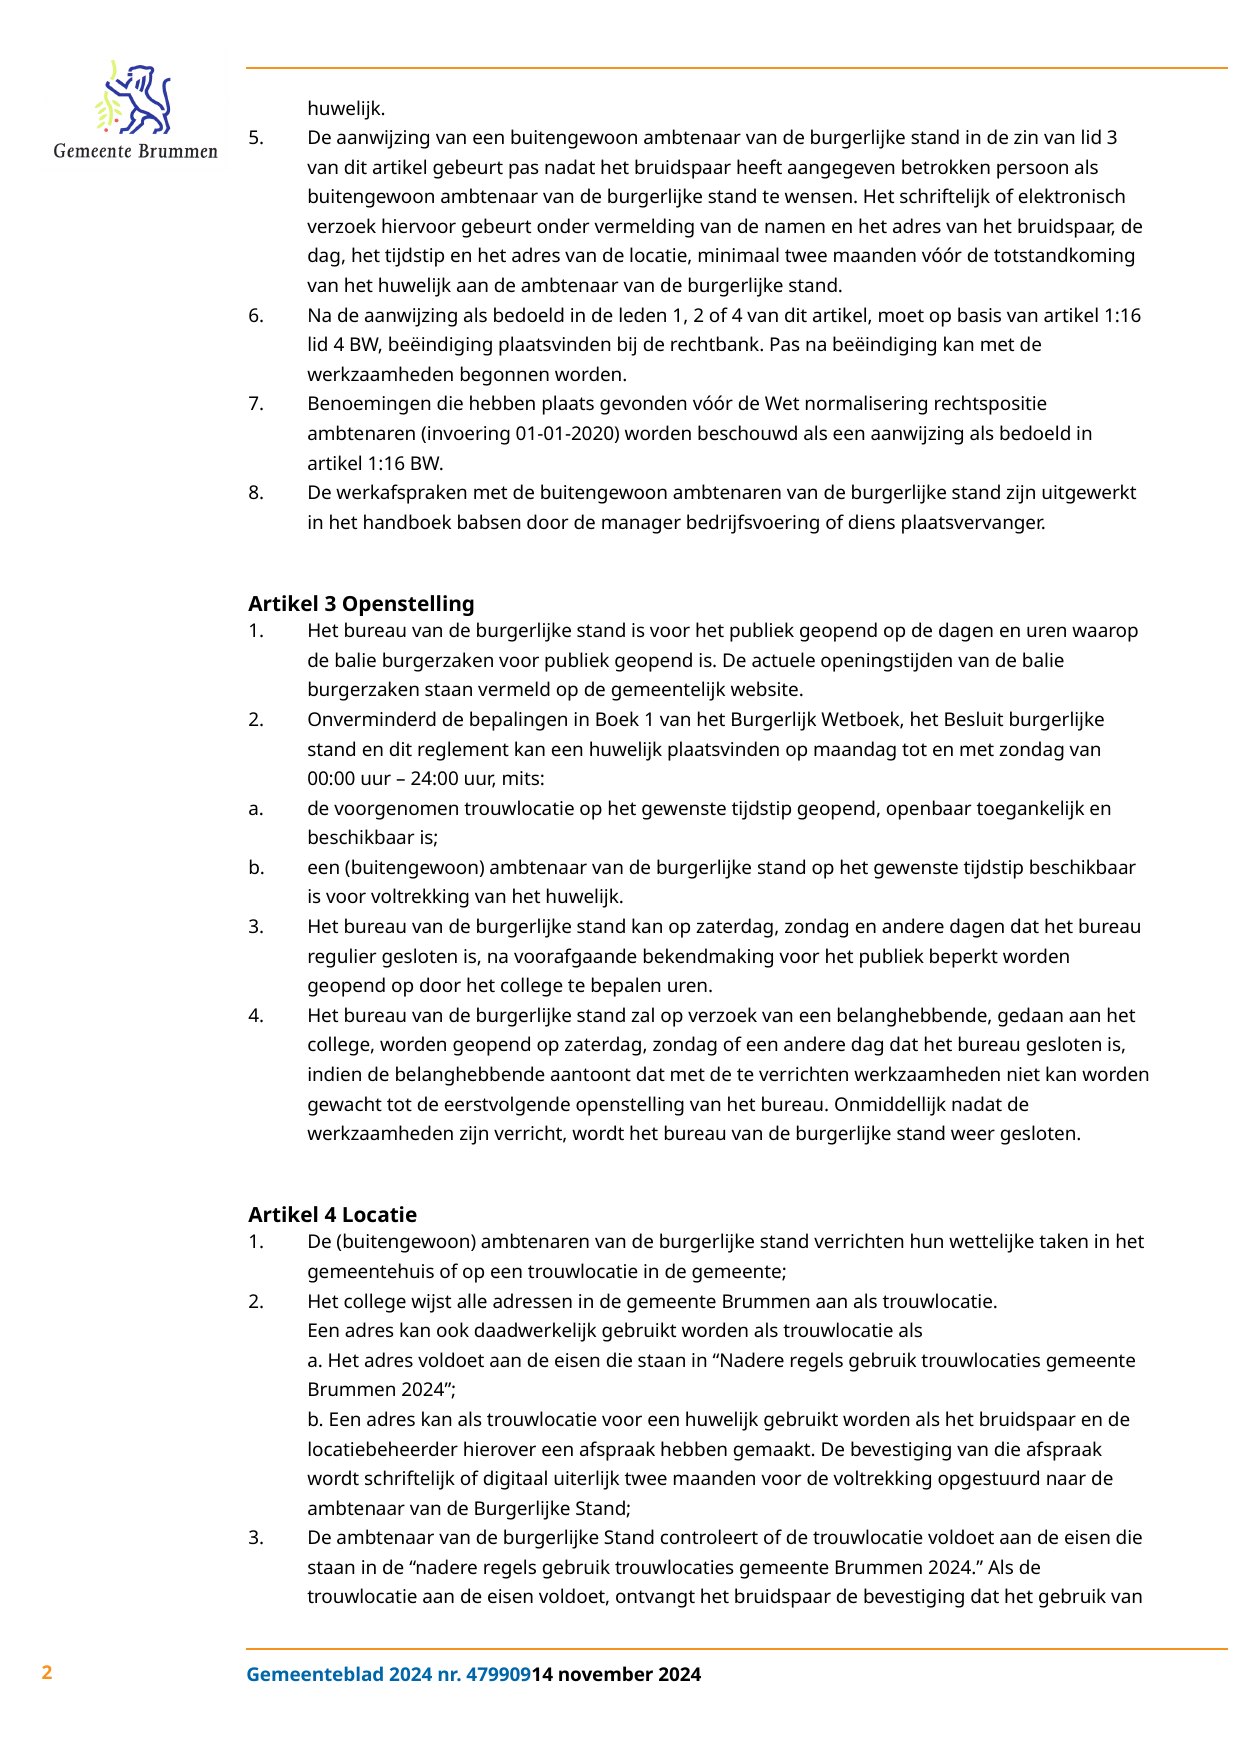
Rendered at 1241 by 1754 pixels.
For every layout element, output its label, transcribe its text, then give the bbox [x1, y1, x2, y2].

list De ambtenaar van de burgerlijke Stand controleert of de trouwlocatie voldoet aan de eisen die staan in de “nadere regels gebruik trouwlocaties gemeente Brummen 2024.” Als de trouwlocatie aan de eisen voldoet, ontvangt het bruidspaar de bevestiging dat het gebruik van [248, 1524, 1152, 1609]
text Artikel 3 Openstelling [248, 589, 1152, 617]
list Het bureau van de burgerlijke stand is voor het publiek geopend op de dagen en uren waarop de balie burgerzaken voor publiek geopend is. De actuele openingstijden van de balie burgerzaken staan vermeld op de gemeentelijk website. [248, 617, 1152, 702]
list Het college wijst alle adressen in de gemeente Brummen aan als trouwlocatie. [248, 1288, 1152, 1314]
list Benoemingen die hebben plaats gevonden vóór de Wet normalisering rechtspositie ambtenaren (invoering 01-01-2020) worden beschouwd als een aanwijzing als bedoeld in artikel 1:16 BW. [248, 391, 1152, 476]
list Het bureau van de burgerlijke stand kan op zaterdag, zondag en andere dagen dat het bureau regulier gesloten is, na voorafgaande bekendmaking voor het publiek beperkt worden geopend op door het college te bepalen uren. [248, 913, 1152, 998]
list Onverminderd de bepalingen in Boek 1 van het Burgerlijk Wetboek, het Besluit burgerlijke stand en dit reglement kan een huwelijk plaatsvinden op maandag tot en met zondag van 00:00 uur – 24:00 uur, mits: [248, 706, 1152, 791]
list De aanwijzing van een buitengewoon ambtenaar van de burgerlijke stand in de zin van lid 3 van dit artikel gebeurt pas nadat het bruidspaar heeft aangegeven betrokken persoon als buitengewoon ambtenaar van de burgerlijke stand te wensen. Het schriftelijk of elektronisch verzoek hiervoor gebeurt onder vermelding van de namen en het adres van het bruidspaar, de dag, het tijdstip en het adres van de locatie, minimaal twee maanden vóór de totstandkoming van het huwelijk aan de ambtenaar van de burgerlijke stand. [248, 124, 1152, 298]
list een (buitengewoon) ambtenaar van de burgerlijke stand op het gewenste tijdstip beschikbaar is voor voltrekking van het huwelijk. [248, 854, 1152, 909]
list De (buitengewoon) ambtenaren van de burgerlijke stand verrichten hun wettelijke taken in het gemeentehuis of op een trouwlocatie in de gemeente; [248, 1229, 1152, 1284]
list b. Een adres kan als trouwlocatie voor een huwelijk gebruikt worden als het bruidspaar en de locatiebeheerder hierover een afspraak hebben gemaakt. De bevestiging van die afspraak wordt schriftelijk of digitaal uiterlijk twee maanden voor de voltrekking opgestuurd naar de ambtenaar van de Burgerlijke Stand; [248, 1406, 1152, 1521]
text Artikel 4 Locatie [248, 1200, 1152, 1229]
picture [41, 47, 231, 172]
list de voorgenomen trouwlocatie op het gewenste tijdstip geopend, openbaar toegankelijk en beschikbaar is; [248, 795, 1152, 850]
list huwelijk. [248, 95, 1152, 121]
list De werkafspraken met de buitengewoon ambtenaren van de burgerlijke stand zijn uitgewerkt in het handboek babsen door de manager bedrijfsvoering of diens plaatsvervanger. [248, 479, 1152, 535]
list Na de aanwijzing als bedoeld in de leden 1, 2 of 4 van dit artikel, moet op basis van artikel 1:16 lid 4 BW, beëindiging plaatsvinden bij de rechtbank. Pas na beëindiging kan met de werkzaamheden begonnen worden. [248, 302, 1152, 387]
list Een adres kan ook daadwerkelijk gebruikt worden als trouwlocatie als [248, 1317, 1152, 1343]
list a. Het adres voldoet aan de eisen die staan in “Nadere regels gebruik trouwlocaties gemeente Brummen 2024”; [248, 1347, 1152, 1402]
list Het bureau van de burgerlijke stand zal op verzoek van een belanghebbende, gedaan aan het college, worden geopend op zaterdag, zondag of een andere dag dat het bureau gesloten is, indien de belanghebbende aantoont dat met de te verrichten werkzaamheden niet kan worden gewacht tot de eerstvolgende openstelling van het bureau. Onmiddellijk nadat de werkzaamheden zijn verricht, wordt het bureau van de burgerlijke stand weer gesloten. [248, 1002, 1152, 1146]
